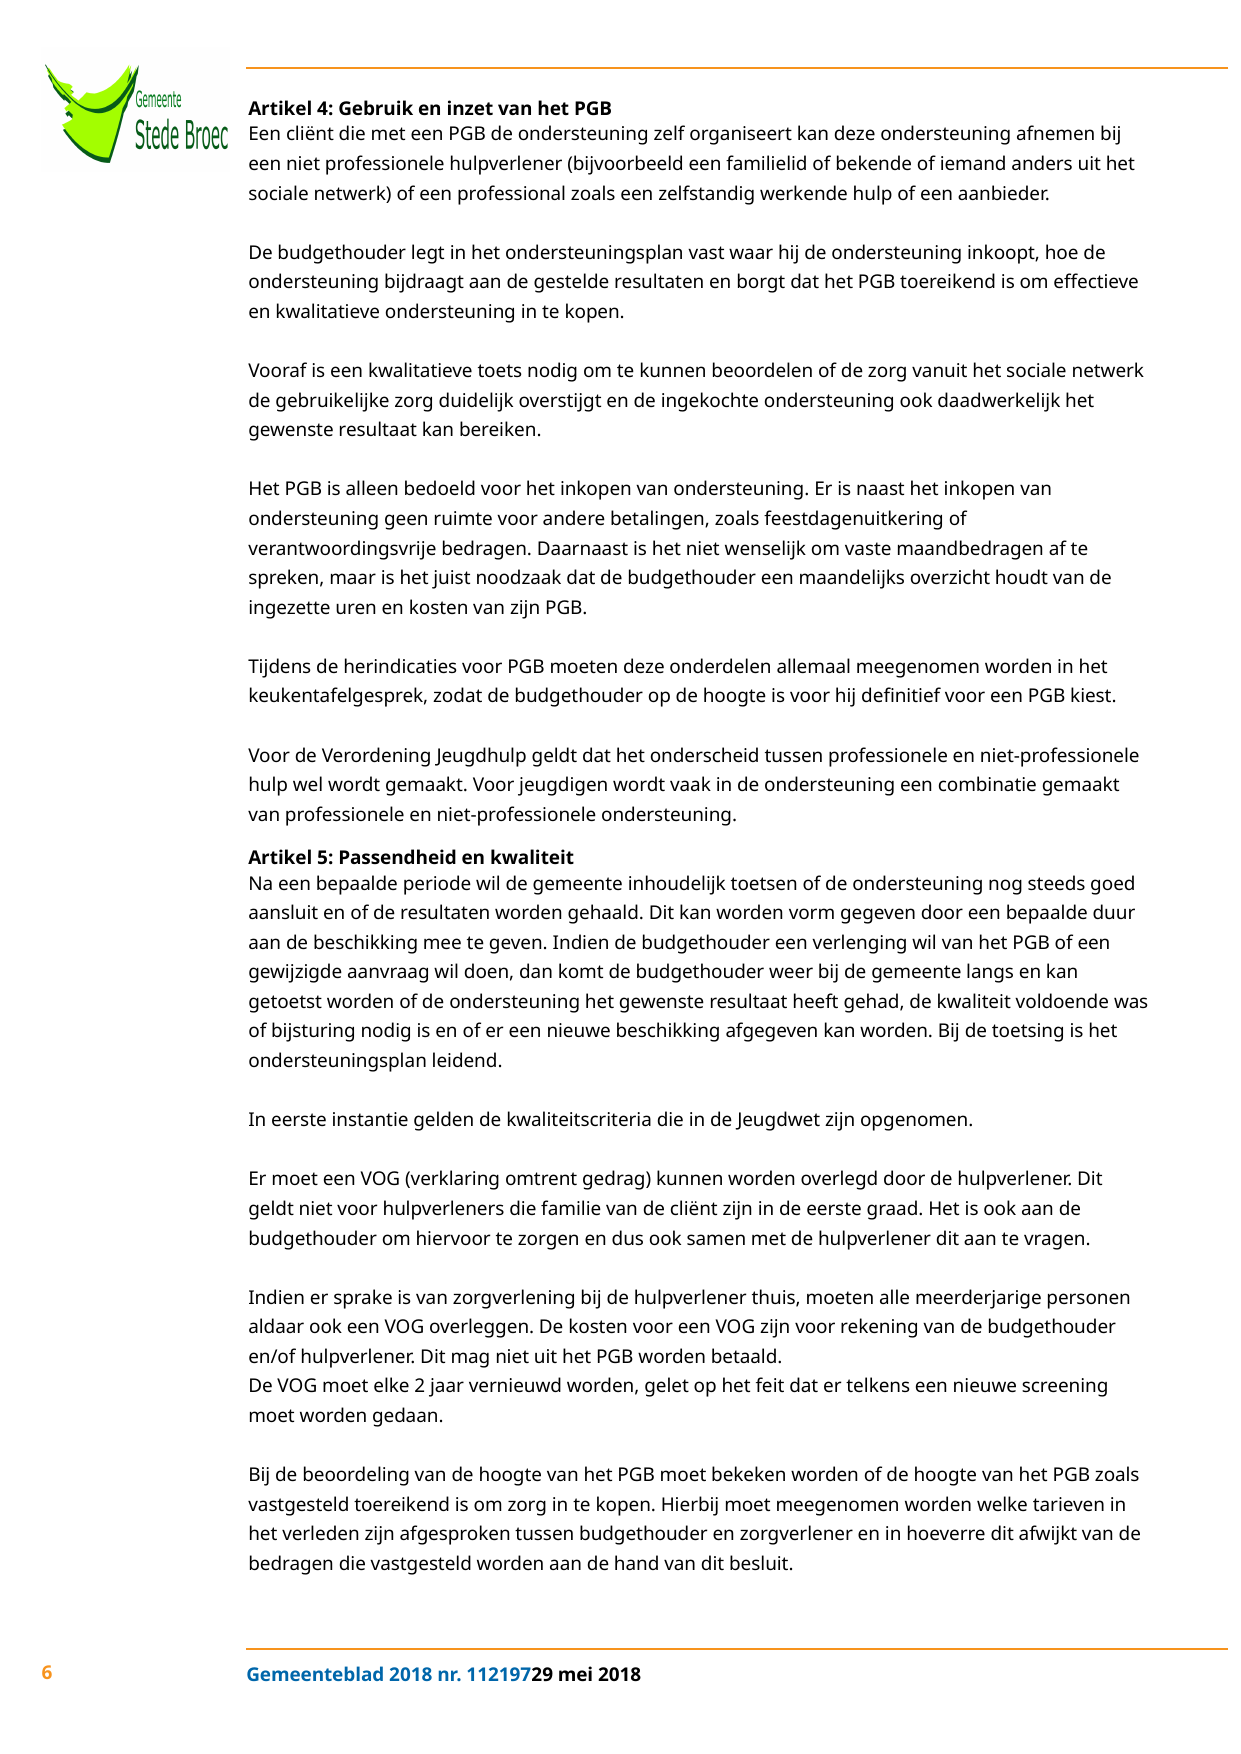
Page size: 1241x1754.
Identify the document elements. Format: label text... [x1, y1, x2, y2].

text Voor de Verordening Jeugdhulp geldt dat het onderscheid tussen professionele en niet-professionele hulp wel wordt gemaakt. Voor jeugdigen wordt vaak in de ondersteuning een combinatie gemaakt van professionele en niet-professionele ondersteuning. [248, 742, 1152, 827]
picture [41, 47, 231, 172]
text Bij de beoordeling van de hoogte van het PGB moet bekeken worden of de hoogte van het PGB zoals vastgesteld toereikend is om zorg in te kopen. Hierbij moet meegenomen worden welke tarieven in het verleden zijn afgesproken tussen budgethouder en zorgverlener en in hoeverre dit afwijkt van de bedragen die vastgesteld worden aan de hand van dit besluit. [248, 1461, 1152, 1576]
text Artikel 4: Gebruik en inzet van het PGB [248, 95, 1152, 121]
text Na een bepaalde periode wil de gemeente inhoudelijk toetsen of de ondersteuning nog steeds goed aansluit en of de resultaten worden gehaald. Dit kan worden vorm gegeven door een bepaalde duur aan de beschikking mee te geven. Indien de budgethouder een verlenging wil van het PGB of een gewijzigde aanvraag wil doen, dan komt de budgethouder weer bij de gemeente langs en kan getoetst worden of de ondersteuning het gewenste resultaat heeft gehad, de kwaliteit voldoende was of bijsturing nodig is en of er een nieuwe beschikking afgegeven kan worden. Bij de toetsing is het ondersteuningsplan leidend. [248, 870, 1152, 1073]
text Artikel 5: Passendheid en kwaliteit [248, 844, 1152, 870]
text De VOG moet elke 2 jaar vernieuwd worden, gelet op het feit dat er telkens een nieuwe screening moet worden gedaan. [248, 1373, 1152, 1428]
text Een cliënt die met een PGB de ondersteuning zelf organiseert kan deze ondersteuning afnemen bij een niet professionele hulpverlener (bijvoorbeeld een familielid of bekende of iemand anders uit het sociale netwerk) of een professional zoals een zelfstandig werkende hulp of een aanbieder. [248, 121, 1152, 205]
text Tijdens de herindicaties voor PGB moeten deze onderdelen allemaal meegenomen worden in het keukentafelgesprek, zodat de budgethouder op de hoogte is voor hij definitief voor een PGB kiest. [248, 653, 1152, 708]
text In eerste instantie gelden de kwaliteitscriteria die in de Jeugdwet zijn opgenomen. [248, 1106, 1152, 1132]
text De budgethouder legt in het ondersteuningsplan vast waar hij de ondersteuning inkoopt, hoe de ondersteuning bijdraagt aan de gestelde resultaten en borgt dat het PGB toereikend is om effectieve en kwalitatieve ondersteuning in te kopen. [248, 239, 1152, 324]
text Vooraf is een kwalitatieve toets nodig om te kunnen beoordelen of de zorg vanuit het sociale netwerk de gebruikelijke zorg duidelijk overstijgt en de ingekochte ondersteuning ook daadwerkelijk het gewenste resultaat kan bereiken. [248, 357, 1152, 442]
text Er moet een VOG (verklaring omtrent gedrag) kunnen worden overlegd door de hulpverlener. Dit geldt niet voor hulpverleners die familie van de cliënt zijn in de eerste graad. Het is ook aan de budgethouder om hiervoor te zorgen en dus ook samen met de hulpverlener dit aan te vragen. [248, 1166, 1152, 1251]
text Indien er sprake is van zorgverlening bij de hulpverlener thuis, moeten alle meerderjarige personen aldaar ook een VOG overleggen. De kosten voor een VOG zijn voor rekening van de budgethouder en/of hulpverlener. Dit mag niet uit het PGB worden betaald. [248, 1284, 1152, 1369]
text Het PGB is alleen bedoeld voor het inkopen van ondersteuning. Er is naast het inkopen van ondersteuning geen ruimte voor andere betalingen, zoals feestdagenuitkering of verantwoordingsvrije bedragen. Daarnaast is het niet wenselijk om vaste maandbedragen af te spreken, maar is het juist noodzaak dat de budgethouder een maandelijks overzicht houdt van de ingezette uren en kosten van zijn PGB. [248, 476, 1152, 619]
